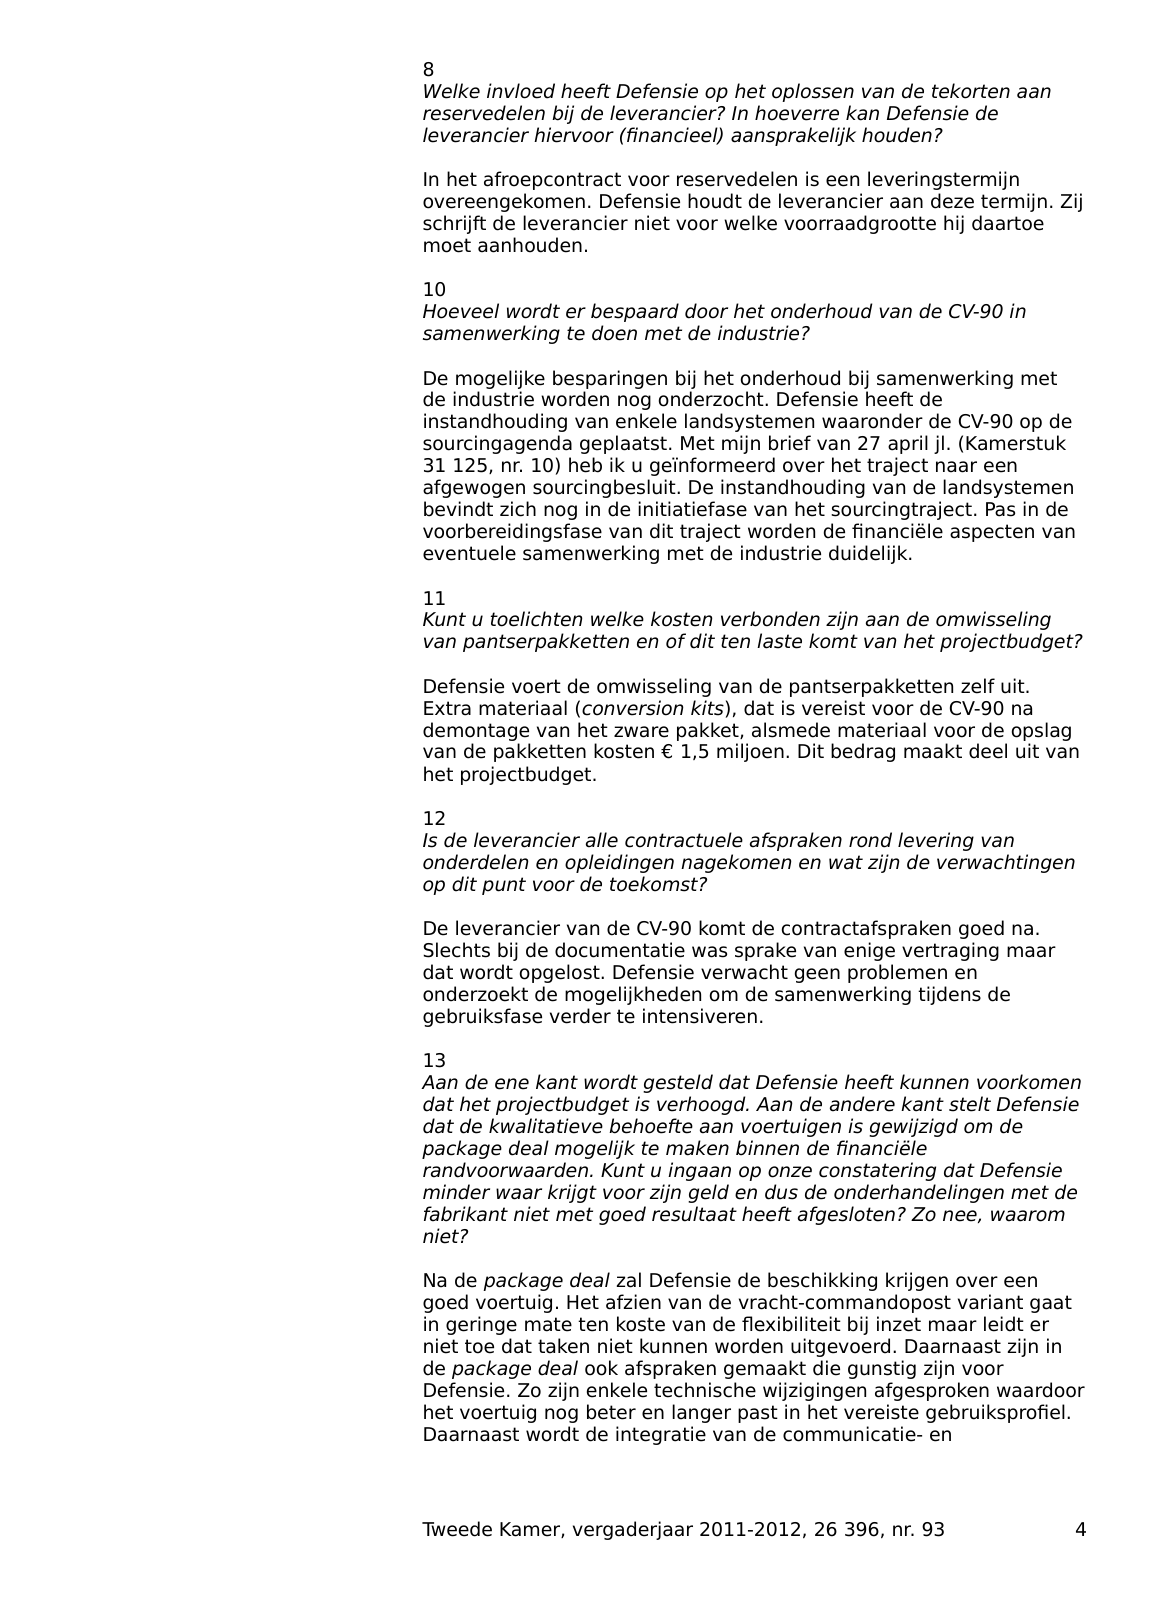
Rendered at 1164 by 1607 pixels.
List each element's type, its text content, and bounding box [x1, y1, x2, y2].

text Hoeveel wordt er bespaard door het onderhoud van de CV-90 in samenwerking te doen met de industrie? [422, 301, 1087, 345]
text Kunt u toelichten welke kosten verbonden zijn aan de omwisseling van pantserpakketten en of dit ten laste komt van het projectbudget? [422, 609, 1087, 653]
text Na de package deal zal Defensie de beschikking krijgen over een goed voertuig. Het afzien van de vracht-commandopost variant gaat in geringe mate ten koste van de flexibiliteit bij inzet maar leidt er niet toe dat taken niet kunnen worden uitgevoerd. Daarnaast zijn in de package deal ook afspraken gemaakt die gunstig zijn voor Defensie. Zo zijn enkele technische wijzigingen afgesproken waardoor het voertuig nog beter en langer past in het vereiste gebruiksprofiel. Daarnaast wordt de integratie van de communicatie- en [422, 1270, 1087, 1446]
text Defensie voert de omwisseling van de pantserpakketten zelf uit. Extra materiaal (conversion kits), dat is vereist voor de CV-90 na demontage van het zware pakket, alsmede materiaal voor de opslag van de pakketten kosten € 1,5 miljoen. Dit bedrag maakt deel uit van het projectbudget. [422, 676, 1087, 785]
text 11 [422, 587, 1087, 609]
text 13 [422, 1050, 1087, 1072]
text 12 [422, 808, 1087, 829]
text Is de leverancier alle contractuele afspraken rond levering van onderdelen en opleidingen nagekomen en wat zijn de verwachtingen op dit punt voor de toekomst? [422, 829, 1087, 896]
text 10 [422, 279, 1087, 301]
text De leverancier van de CV-90 komt de contractafspraken goed na. Slechts bij de documentatie was sprake van enige vertraging maar dat wordt opgelost. Defensie verwacht geen problemen en onderzoekt de mogelijkheden om de samenwerking tijdens de gebruiksfase verder te intensiveren. [422, 918, 1087, 1028]
text In het afroepcontract voor reservedelen is een leveringstermijn overeengekomen. Defensie houdt de leverancier aan deze termijn. Zij schrijft de leverancier niet voor welke voorraadgrootte hij daartoe moet aanhouden. [422, 169, 1087, 257]
text De mogelijke besparingen bij het onderhoud bij samenwerking met de industrie worden nog onderzocht. Defensie heeft de instandhouding van enkele landsystemen waaronder de CV-90 op de sourcingagenda geplaatst. Met mijn brief van 27 april jl. (Kamerstuk 31 125, nr. 10) heb ik u geïnformeerd over het traject naar een afgewogen sourcingbesluit. De instandhouding van de landsystemen bevindt zich nog in de initiatiefase van het sourcingtraject. Pas in de voorbereidingsfase van dit traject worden de financiële aspecten van eventuele samenwerking met de industrie duidelijk. [422, 367, 1087, 565]
text 8 [422, 59, 1087, 81]
text Aan de ene kant wordt gesteld dat Defensie heeft kunnen voorkomen dat het projectbudget is verhoogd. Aan de andere kant stelt Defensie dat de kwalitatieve behoefte aan voertuigen is gewijzigd om de package deal mogelijk te maken binnen de financiële randvoorwaarden. Kunt u ingaan op onze constatering dat Defensie minder waar krijgt voor zijn geld en dus de onderhandelingen met de fabrikant niet met goed resultaat heeft afgesloten? Zo nee, waarom niet? [422, 1072, 1087, 1248]
text Welke invloed heeft Defensie op het oplossen van de tekorten aan reservedelen bij de leverancier? In hoeverre kan Defensie de leverancier hiervoor (financieel) aansprakelijk houden? [422, 81, 1087, 147]
